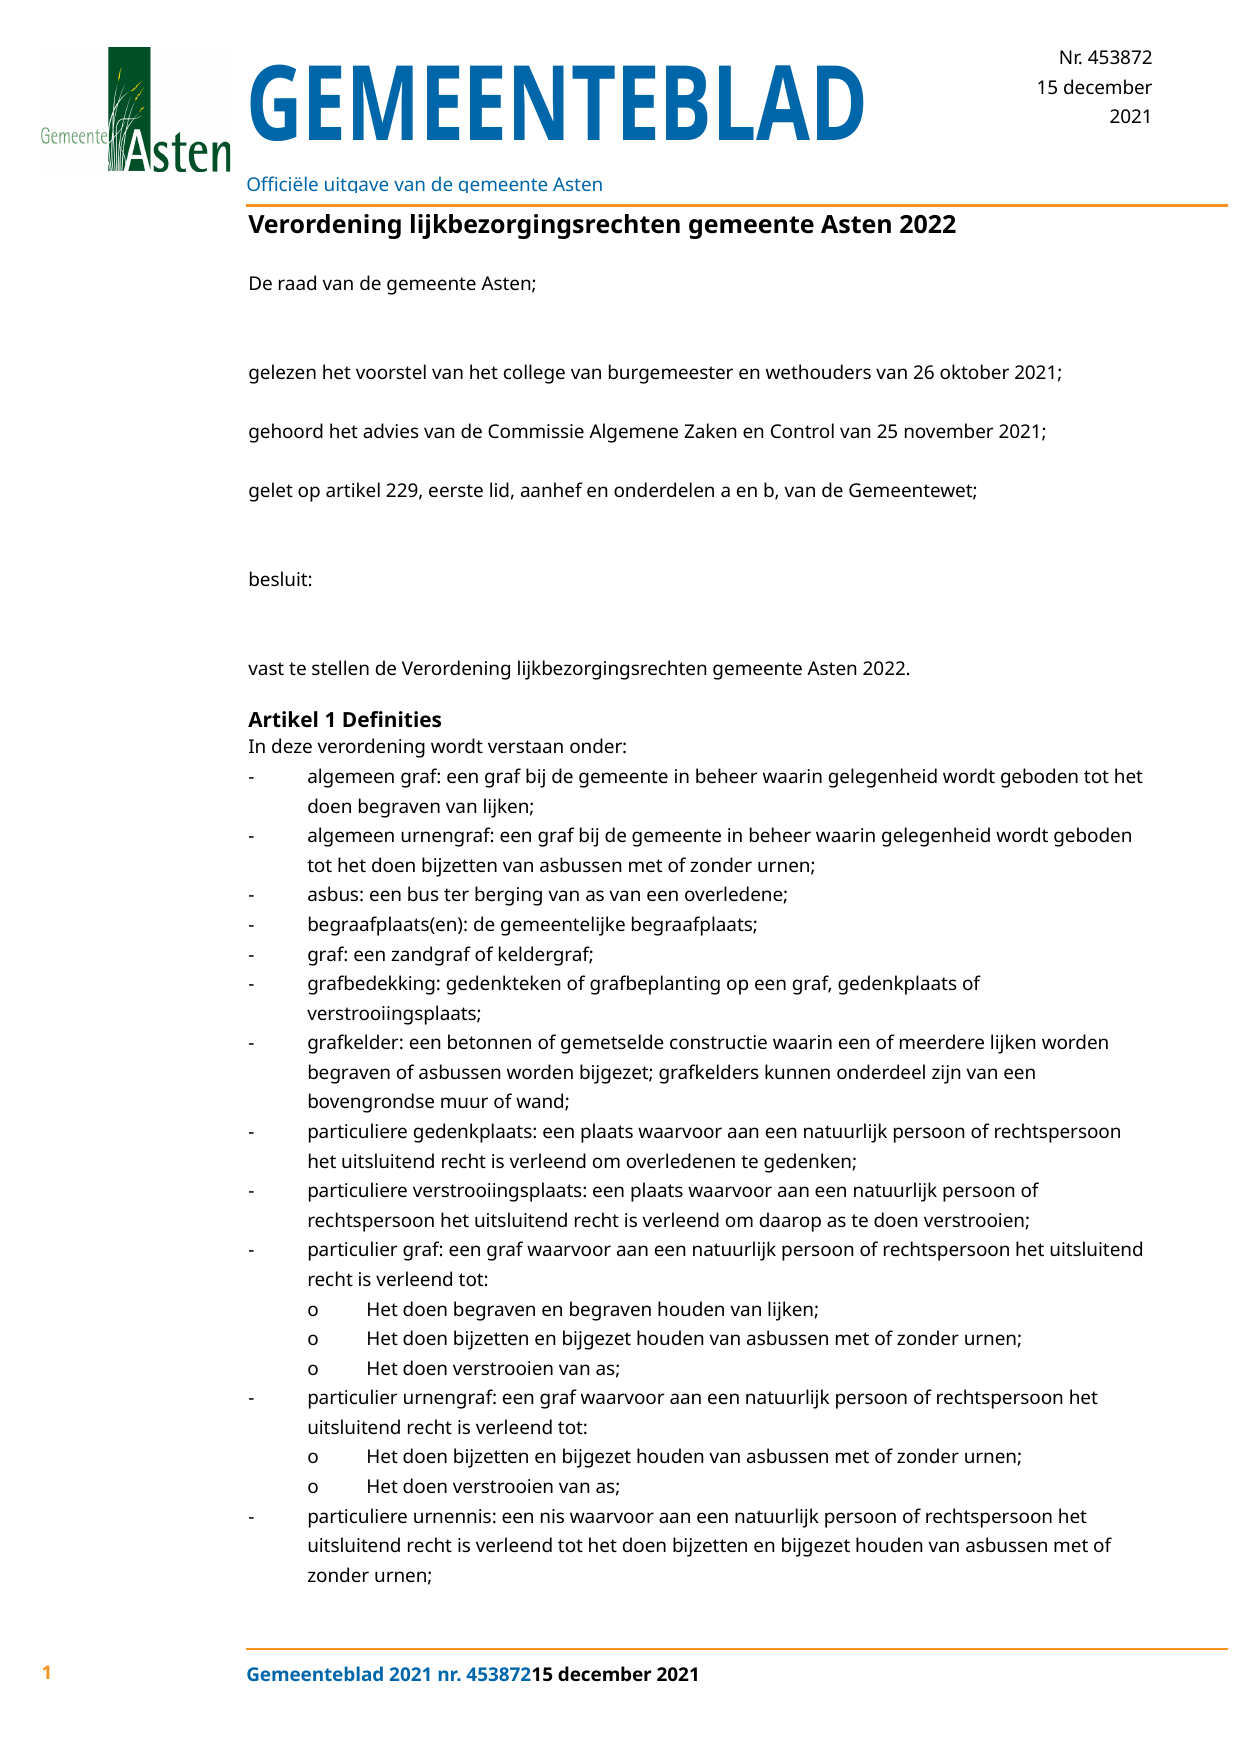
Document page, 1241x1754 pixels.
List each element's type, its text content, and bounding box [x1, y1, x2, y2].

list particulier graf: een graf waarvoor aan een natuurlijk persoon of rechtspersoon het uitsluitend recht is verleend tot: [248, 1237, 1152, 1292]
text Verordening lijkbezorgingsrechten gemeente Asten 2022 [248, 207, 1152, 241]
text gelezen het voorstel van het college van burgemeester en wethouders van 26 oktober 2021; [248, 359, 1152, 385]
list Het doen verstrooien van as; [307, 1473, 1152, 1499]
list asbus: een bus ter berging van as van een overledene; [248, 882, 1152, 907]
list graf: een zandgraf of keldergraf; [248, 941, 1152, 967]
text De raad van de gemeente Asten; [248, 270, 1152, 296]
text In deze verordening wordt verstaan onder: [248, 734, 1152, 759]
text besluit: [248, 566, 1152, 592]
text Artikel 1 Definities [248, 705, 1152, 734]
list particuliere urnennis: een nis waarvoor aan een natuurlijk persoon of rechtspersoon het uitsluitend recht is verleend tot het doen bijzetten en bijgezet houden van asbussen met of zonder urnen; [248, 1503, 1152, 1588]
list particuliere verstrooiingsplaats: een plaats waarvoor aan een natuurlijk persoon of rechtspersoon het uitsluitend recht is verleend om daarop as te doen verstrooien; [248, 1177, 1152, 1233]
text gelet op artikel 229, eerste lid, aanhef en onderdelen a en b, van de Gemeentewet; [248, 477, 1152, 503]
list grafkelder: een betonnen of gemetselde constructie waarin een of meerdere lijken worden begraven of asbussen worden bijgezet; grafkelders kunnen onderdeel zijn van een bovengrondse muur of wand; [248, 1029, 1152, 1114]
list Het doen verstrooien van as; [307, 1355, 1152, 1381]
list particulier urnengraf: een graf waarvoor aan een natuurlijk persoon of rechtspersoon het uitsluitend recht is verleend tot: [248, 1384, 1152, 1440]
list Het doen bijzetten en bijgezet houden van asbussen met of zonder urnen; [307, 1325, 1152, 1351]
list Het doen begraven en begraven houden van lijken; [307, 1296, 1152, 1322]
list grafbedekking: gedenkteken of grafbeplanting op een graf, gedenkplaats of verstrooiingsplaats; [248, 970, 1152, 1026]
list algemeen graf: een graf bij de gemeente in beheer waarin gelegenheid wordt geboden tot het doen begraven van lijken; [248, 763, 1152, 819]
text vast te stellen de Verordening lijkbezorgingsrechten gemeente Asten 2022. [248, 655, 1152, 681]
list begraafplaats(en): de gemeentelijke begraafplaats; [248, 911, 1152, 937]
list algemeen urnengraf: een graf bij de gemeente in beheer waarin gelegenheid wordt geboden tot het doen bijzetten van asbussen met of zonder urnen; [248, 822, 1152, 878]
list Het doen bijzetten en bijgezet houden van asbussen met of zonder urnen; [307, 1444, 1152, 1469]
text gehoord het advies van de Commissie Algemene Zaken en Control van 25 november 2021; [248, 418, 1152, 444]
picture [41, 47, 231, 172]
list particuliere gedenkplaats: een plaats waarvoor aan een natuurlijk persoon of rechtspersoon het uitsluitend recht is verleend om overledenen te gedenken; [248, 1118, 1152, 1174]
